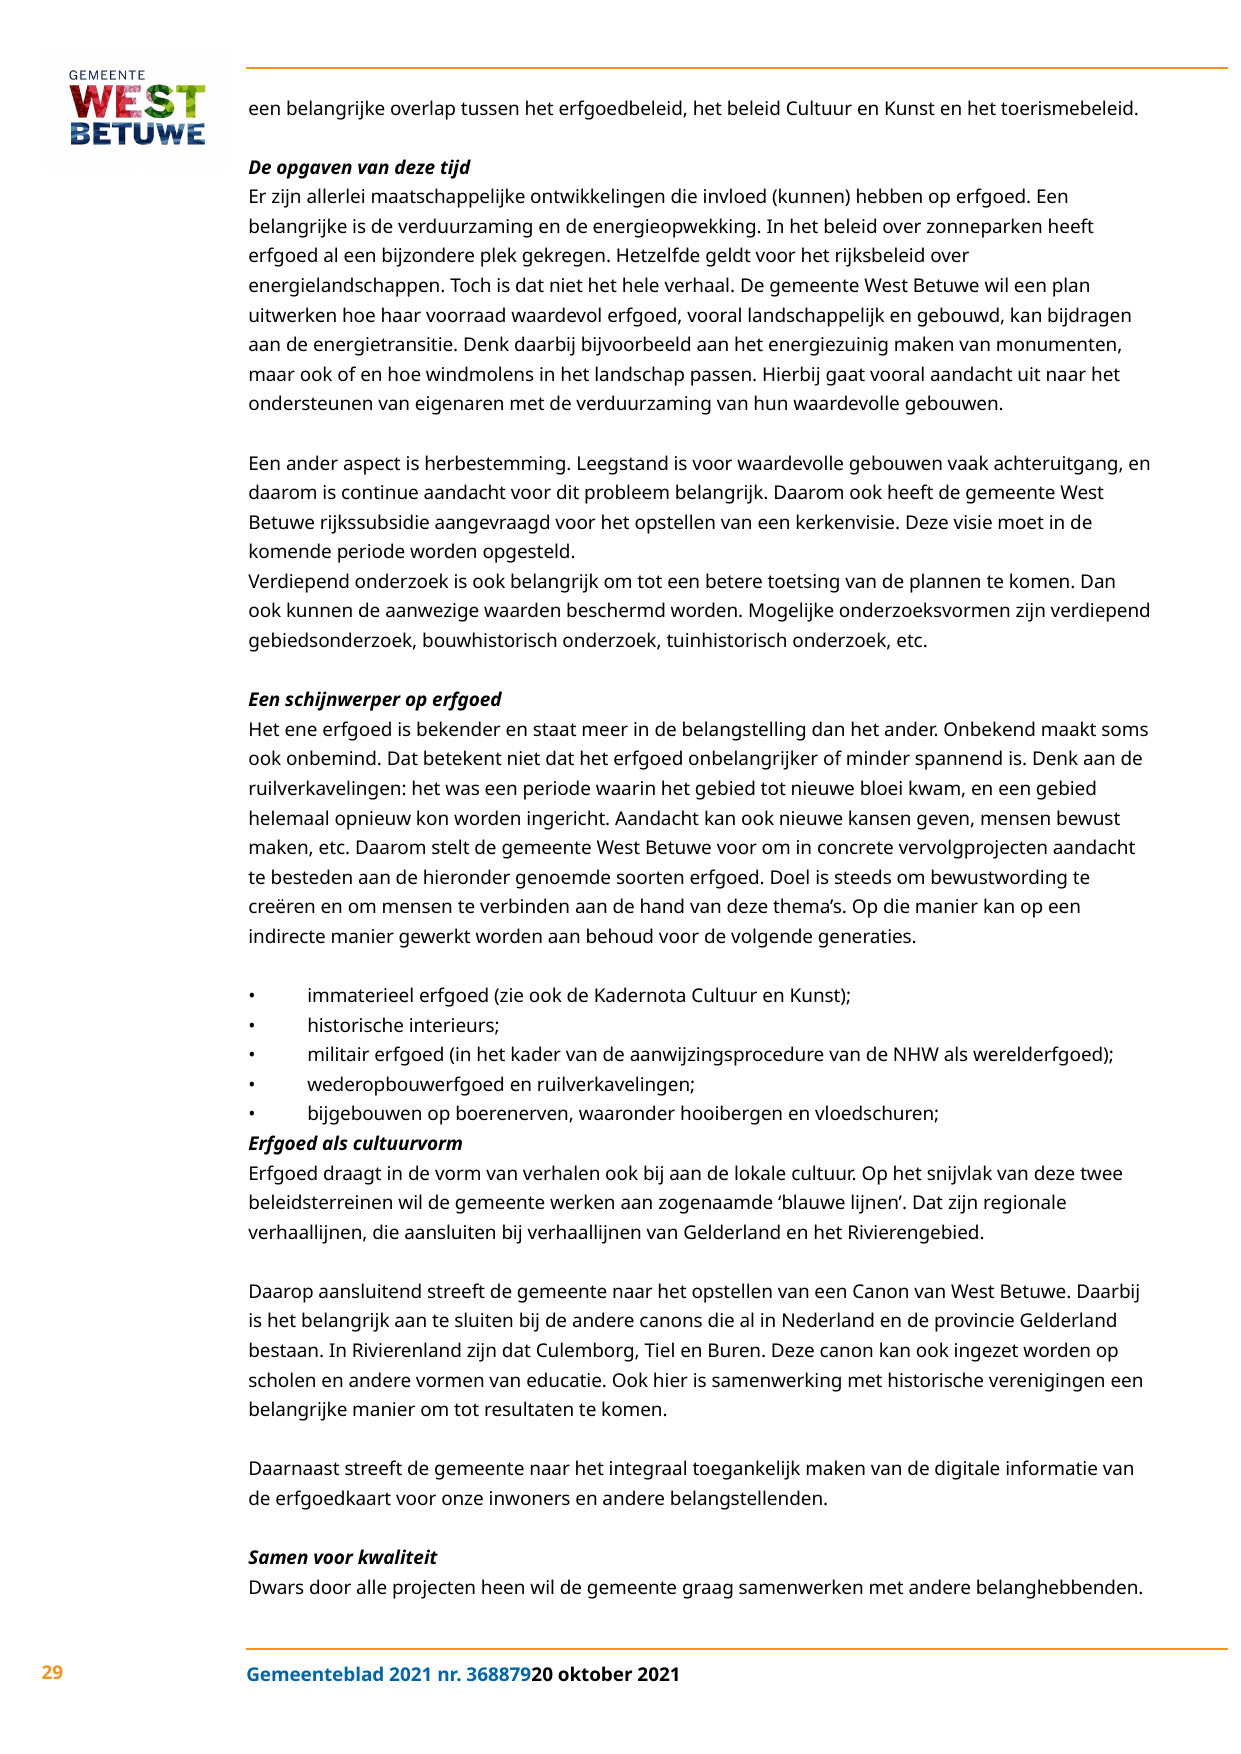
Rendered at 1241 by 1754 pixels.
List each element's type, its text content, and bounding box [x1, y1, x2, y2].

text Erfgoed als cultuurvorm [248, 1130, 1152, 1156]
text Verdiepend onderzoek is ook belangrijk om tot een betere toetsing van de plannen te komen. Dan ook kunnen de aanwezige waarden beschermd worden. Mogelijke onderzoeksvormen zijn verdiepend gebiedsonderzoek, bouwhistorisch onderzoek, tuinhistorisch onderzoek, etc. [248, 568, 1152, 653]
text Daarnaast streeft de gemeente naar het integraal toegankelijk maken van de digitale informatie van de erfgoedkaart voor onze inwoners en andere belangstellenden. [248, 1456, 1152, 1511]
text De opgaven van deze tijd [248, 154, 1152, 180]
text Daarop aansluitend streeft de gemeente naar het opstellen van een Canon van West Betuwe. Daarbij is het belangrijk aan te sluiten bij de andere canons die al in Nederland en de provincie Gelderland bestaan. In Rivierenland zijn dat Culemborg, Tiel en Buren. Deze canon kan ook ingezet worden op scholen en andere vormen van educatie. Ook hier is samenwerking met historische verenigingen een belangrijke manier om tot resultaten te komen. [248, 1278, 1152, 1422]
list immaterieel erfgoed (zie ook de Kadernota Cultuur en Kunst); [248, 982, 1152, 1008]
text Een ander aspect is herbestemming. Leegstand is voor waardevolle gebouwen vaak achteruitgang, en daarom is continue aandacht voor dit probleem belangrijk. Daarom ook heeft de gemeente West Betuwe rijkssubsidie aangevraagd voor het opstellen van een kerkenvisie. Deze visie moet in de komende periode worden opgesteld. [248, 450, 1152, 564]
text Er zijn allerlei maatschappelijke ontwikkelingen die invloed (kunnen) hebben op erfgoed. Een belangrijke is de verduurzaming en de energieopwekking. In het beleid over zonneparken heeft erfgoed al een bijzondere plek gekregen. Hetzelfde geldt voor het rijksbeleid over energielandschappen. Toch is dat niet het hele verhaal. De gemeente West Betuwe wil een plan uitwerken hoe haar voorraad waardevol erfgoed, vooral landschappelijk en gebouwd, kan bijdragen aan de energietransitie. Denk daarbij bijvoorbeeld aan het energiezuinig maken van monumenten, maar ook of en hoe windmolens in het landschap passen. Hierbij gaat vooral aandacht uit naar het ondersteunen van eigenaren met de verduurzaming van hun waardevolle gebouwen. [248, 183, 1152, 416]
text Een schijnwerper op erfgoed [248, 686, 1152, 712]
list militair erfgoed (in het kader van de aanwijzingsprocedure van de NHW als werelderfgoed); [248, 1041, 1152, 1067]
text een belangrijke overlap tussen het erfgoedbeleid, het beleid Cultuur en Kunst en het toerismebeleid. [248, 95, 1152, 121]
text Dwars door alle projecten heen wil de gemeente graag samenwerken met andere belanghebbenden. [248, 1574, 1152, 1600]
picture [41, 47, 231, 172]
list bijgebouwen op boerenerven, waaronder hooibergen en vloedschuren; [248, 1101, 1152, 1126]
list wederopbouwerfgoed en ruilverkavelingen; [248, 1071, 1152, 1097]
text Samen voor kwaliteit [248, 1544, 1152, 1570]
text Het ene erfgoed is bekender en staat meer in de belangstelling dan het ander. Onbekend maakt soms ook onbemind. Dat betekent niet dat het erfgoed onbelangrijker of minder spannend is. Denk aan de ruilverkavelingen: het was een periode waarin het gebied tot nieuwe bloei kwam, en een gebied helemaal opnieuw kon worden ingericht. Aandacht kan ook nieuwe kansen geven, mensen bewust maken, etc. Daarom stelt de gemeente West Betuwe voor om in concrete vervolgprojecten aandacht te besteden aan de hieronder genoemde soorten erfgoed. Doel is steeds om bewustwording te creëren en om mensen te verbinden aan de hand van deze thema’s. Op die manier kan op een indirecte manier gewerkt worden aan behoud voor de volgende generaties. [248, 716, 1152, 949]
text Erfgoed draagt in de vorm van verhalen ook bij aan de lokale cultuur. Op het snijvlak van deze twee beleidsterreinen wil de gemeente werken aan zogenaamde ‘blauwe lijnen’. Dat zijn regionale verhaallijnen, die aansluiten bij verhaallijnen van Gelderland en het Rivierengebied. [248, 1160, 1152, 1245]
list historische interieurs; [248, 1012, 1152, 1038]
